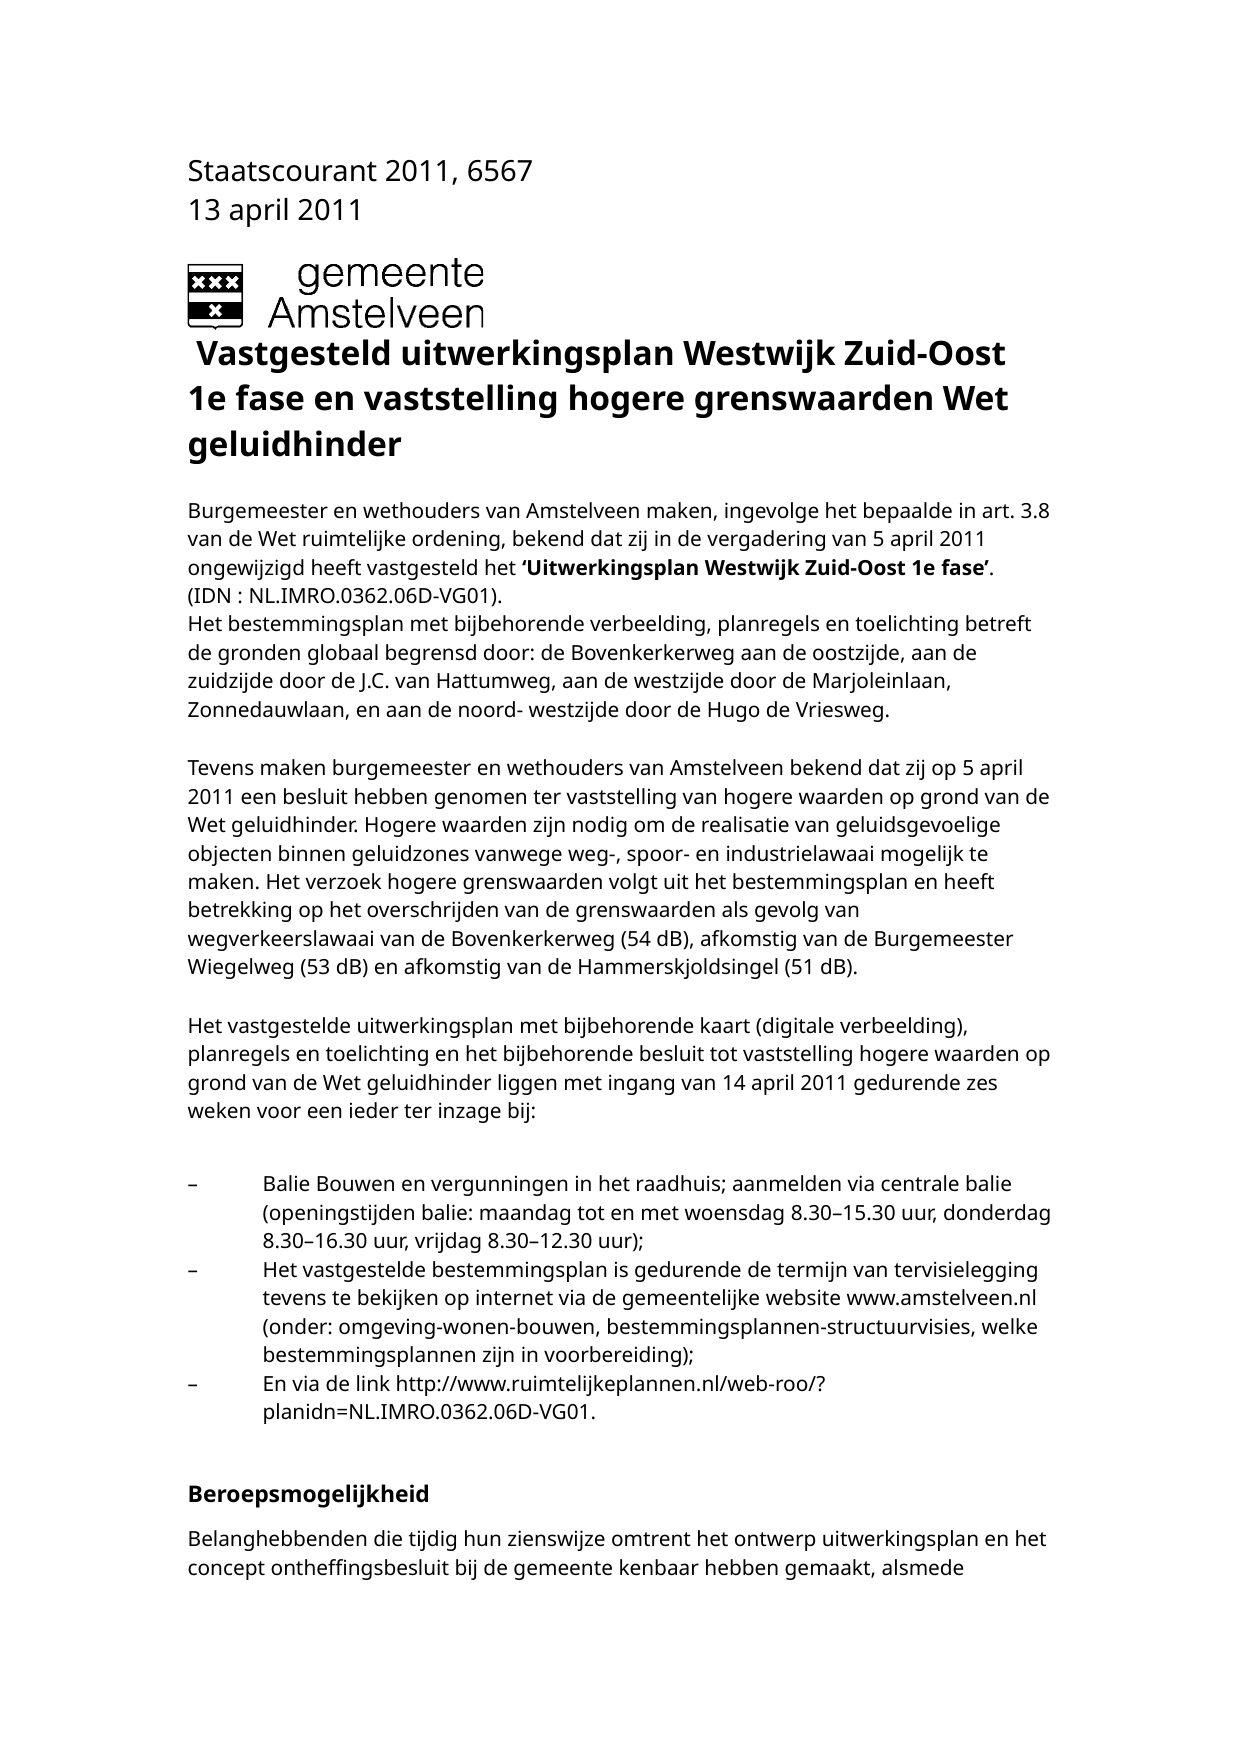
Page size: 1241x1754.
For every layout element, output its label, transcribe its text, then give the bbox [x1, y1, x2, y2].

list Balie Bouwen en vergunningen in het raadhuis; aanmelden via centrale balie (openingstijden balie: maandag tot en met woensdag 8.30–15.30 uur, donderdag 8.30–16.30 uur, vrijdag 8.30–12.30 uur); [187, 1169, 1053, 1255]
subtitle Vastgesteld uitwerkingsplan Westwijk Zuid-Oost 1e fase en vaststelling hogere grenswaarden Wet geluidhinder [187, 271, 1053, 466]
text Staatscourant 2011, 6567 [187, 150, 1053, 190]
text Het vastgestelde uitwerkingsplan met bijbehorende kaart (digitale verbeelding), planregels en toelichting en het bijbehorende besluit tot vaststelling hogere waarden op grond van de Wet geluidhinder liggen met ingang van 14 april 2011 gedurende zes weken voor een ieder ter inzage bij: [187, 1011, 1053, 1124]
text Belanghebbenden die tijdig hun zienswijze omtrent het ontwerp uitwerkingsplan en het concept ontheffingsbesluit bij de gemeente kenbaar hebben gemaakt, alsmede [187, 1524, 1053, 1581]
subtitle Beroepsmogelijkheid [187, 1478, 1053, 1509]
text Burgemeester en wethouders van Amstelveen maken, ingevolge het bepaalde in art. 3.8 van de Wet ruimtelijke ordening, bekend dat zij in de vergadering van 5 april 2011 ongewijzigd heeft vastgesteld het ‘Uitwerkingsplan Westwijk Zuid-Oost 1e fase’. (IDN : NL.IMRO.0362.06D-VG01). [187, 496, 1053, 609]
list En via de link http://www.ruimtelijkeplannen.nl/web-roo/?planidn=NL.IMRO.0362.06D-VG01. [187, 1369, 1053, 1426]
picture [187, 258, 484, 330]
list Het vastgestelde bestemmingsplan is gedurende de termijn van tervisielegging tevens te bekijken op internet via de gemeentelijke website www.amstelveen.nl (onder: omgeving-wonen-bouwen, bestemmingsplannen-structuurvisies, welke bestemmingsplannen zijn in voorbereiding); [187, 1255, 1053, 1369]
text Het bestemmingsplan met bijbehorende verbeelding, planregels en toelichting betreft de gronden globaal begrensd door: de Bovenkerkerweg aan de oostzijde, aan de zuidzijde door de J.C. van Hattumweg, aan de westzijde door de Marjoleinlaan, Zonnedauwlaan, en aan de noord- westzijde door de Hugo de Vriesweg. [187, 609, 1053, 723]
text 13 april 2011 [187, 190, 1053, 229]
text Tevens maken burgemeester en wethouders van Amstelveen bekend dat zij op 5 april 2011 een besluit hebben genomen ter vaststelling van hogere waarden op grond van de Wet geluidhinder. Hogere waarden zijn nodig om de realisatie van geluidsgevoelige objecten binnen geluidzones vanwege weg-, spoor- en industrielawaai mogelijk te maken. Het verzoek hogere grenswaarden volgt uit het bestemmingsplan en heeft betrekking op het overschrijden van de grenswaarden als gevolg van wegverkeerslawaai van de Bovenkerkerweg (54 dB), afkomstig van de Burgemeester Wiegelweg (53 dB) en afkomstig van de Hammerskjoldsingel (51 dB). [187, 753, 1053, 981]
